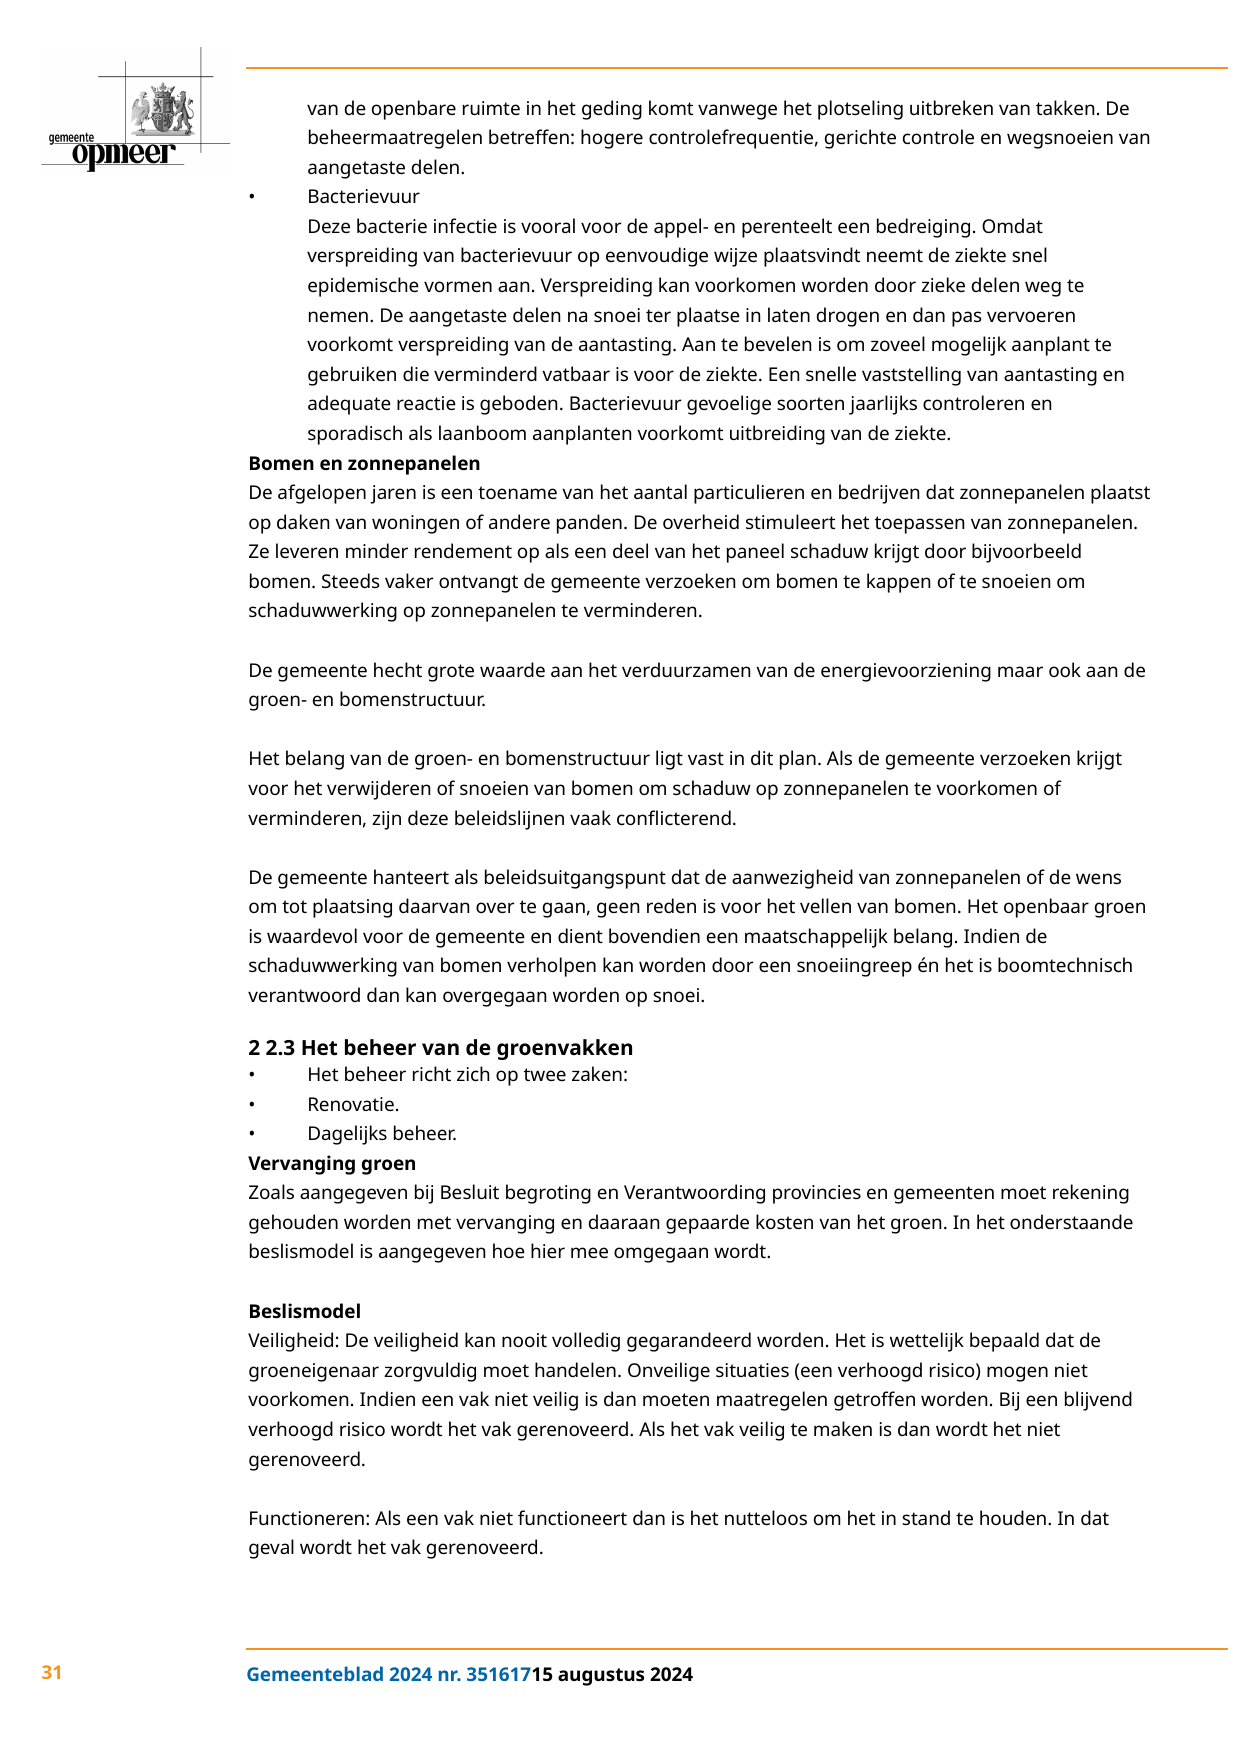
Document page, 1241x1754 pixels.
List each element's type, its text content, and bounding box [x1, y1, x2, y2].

text De gemeente hecht grote waarde aan het verduurzamen van de energievoorziening maar ook aan de groen- en bomenstructuur. [248, 657, 1152, 712]
text Beslismodel [248, 1298, 1152, 1323]
list Het beheer richt zich op twee zaken: [248, 1061, 1152, 1087]
text Vervanging groen [248, 1150, 1152, 1176]
text De gemeente hanteert als beleidsuitgangspunt dat de aanwezigheid van zonnepanelen of de wens om tot plaatsing daarvan over te gaan, geen reden is voor het vellen van bomen. Het openbaar groen is waardevol voor de gemeente en dient bovendien een maatschappelijk belang. Indien de schaduwwerking van bomen verholpen kan worden door een snoeiingreep én het is boomtechnisch verantwoord dan kan overgegaan worden op snoei. [248, 864, 1152, 1008]
text Het belang van de groen- en bomenstructuur ligt vast in dit plan. Als de gemeente verzoeken krijgt voor het verwijderen of snoeien van bomen om schaduw op zonnepanelen te voorkomen of verminderen, zijn deze beleidslijnen vaak conflicterend. [248, 746, 1152, 831]
list Dagelijks beheer. [248, 1120, 1152, 1146]
list Deze bacterie infectie is vooral voor de appel- en perenteelt een bedreiging. Omdat verspreiding van bacterievuur op eenvoudige wijze plaatsvindt neemt de ziekte snel epidemische vormen aan. Verspreiding kan voorkomen worden door zieke delen weg te nemen. De aangetaste delen na snoei ter plaatse in laten drogen en dan pas vervoeren voorkomt verspreiding van de aantasting. Aan te bevelen is om zoveel mogelijk aanplant te gebruiken die verminderd vatbaar is voor de ziekte. Een snelle vaststelling van aantasting en adequate reactie is geboden. Bacterievuur gevoelige soorten jaarlijks controleren en sporadisch als laanboom aanplanten voorkomt uitbreiding van de ziekte. [248, 213, 1152, 446]
text De afgelopen jaren is een toename van het aantal particulieren en bedrijven dat zonnepanelen plaatst op daken van woningen of andere panden. De overheid stimuleert het toepassen van zonnepanelen. Ze leveren minder rendement op als een deel van het paneel schaduw krijgt door bijvoorbeeld bomen. Steeds vaker ontvangt de gemeente verzoeken om bomen te kappen of te snoeien om schaduwwerking op zonnepanelen te verminderen. [248, 479, 1152, 623]
text Zoals aangegeven bij Besluit begroting en Verantwoording provincies en gemeenten moet rekening gehouden worden met vervanging en daaraan gepaarde kosten van het groen. In het onderstaande beslismodel is aangegeven hoe hier mee omgegaan wordt. [248, 1179, 1152, 1264]
list van de openbare ruimte in het geding komt vanwege het plotseling uitbreken van takken. De beheermaatregelen betreffen: hogere controlefrequentie, gerichte controle en wegsnoeien van aangetaste delen. [248, 95, 1152, 180]
text Functioneren: Als een vak niet functioneert dan is het nutteloos om het in stand te houden. In dat geval wordt het vak gerenoveerd. [248, 1505, 1152, 1560]
list Bacterievuur [248, 183, 1152, 209]
text 2 2.3 Het beheer van de groenvakken [248, 1033, 1152, 1061]
picture [41, 47, 231, 172]
list Renovatie. [248, 1091, 1152, 1116]
text Bomen en zonnepanelen [248, 450, 1152, 476]
text Veiligheid: De veiligheid kan nooit volledig gegarandeerd worden. Het is wettelijk bepaald dat de groeneigenaar zorgvuldig moet handelen. Onveilige situaties (een verhoogd risico) mogen niet voorkomen. Indien een vak niet veilig is dan moeten maatregelen getroffen worden. Bij een blijvend verhoogd risico wordt het vak gerenoveerd. Als het vak veilig te maken is dan wordt het niet gerenoveerd. [248, 1327, 1152, 1471]
